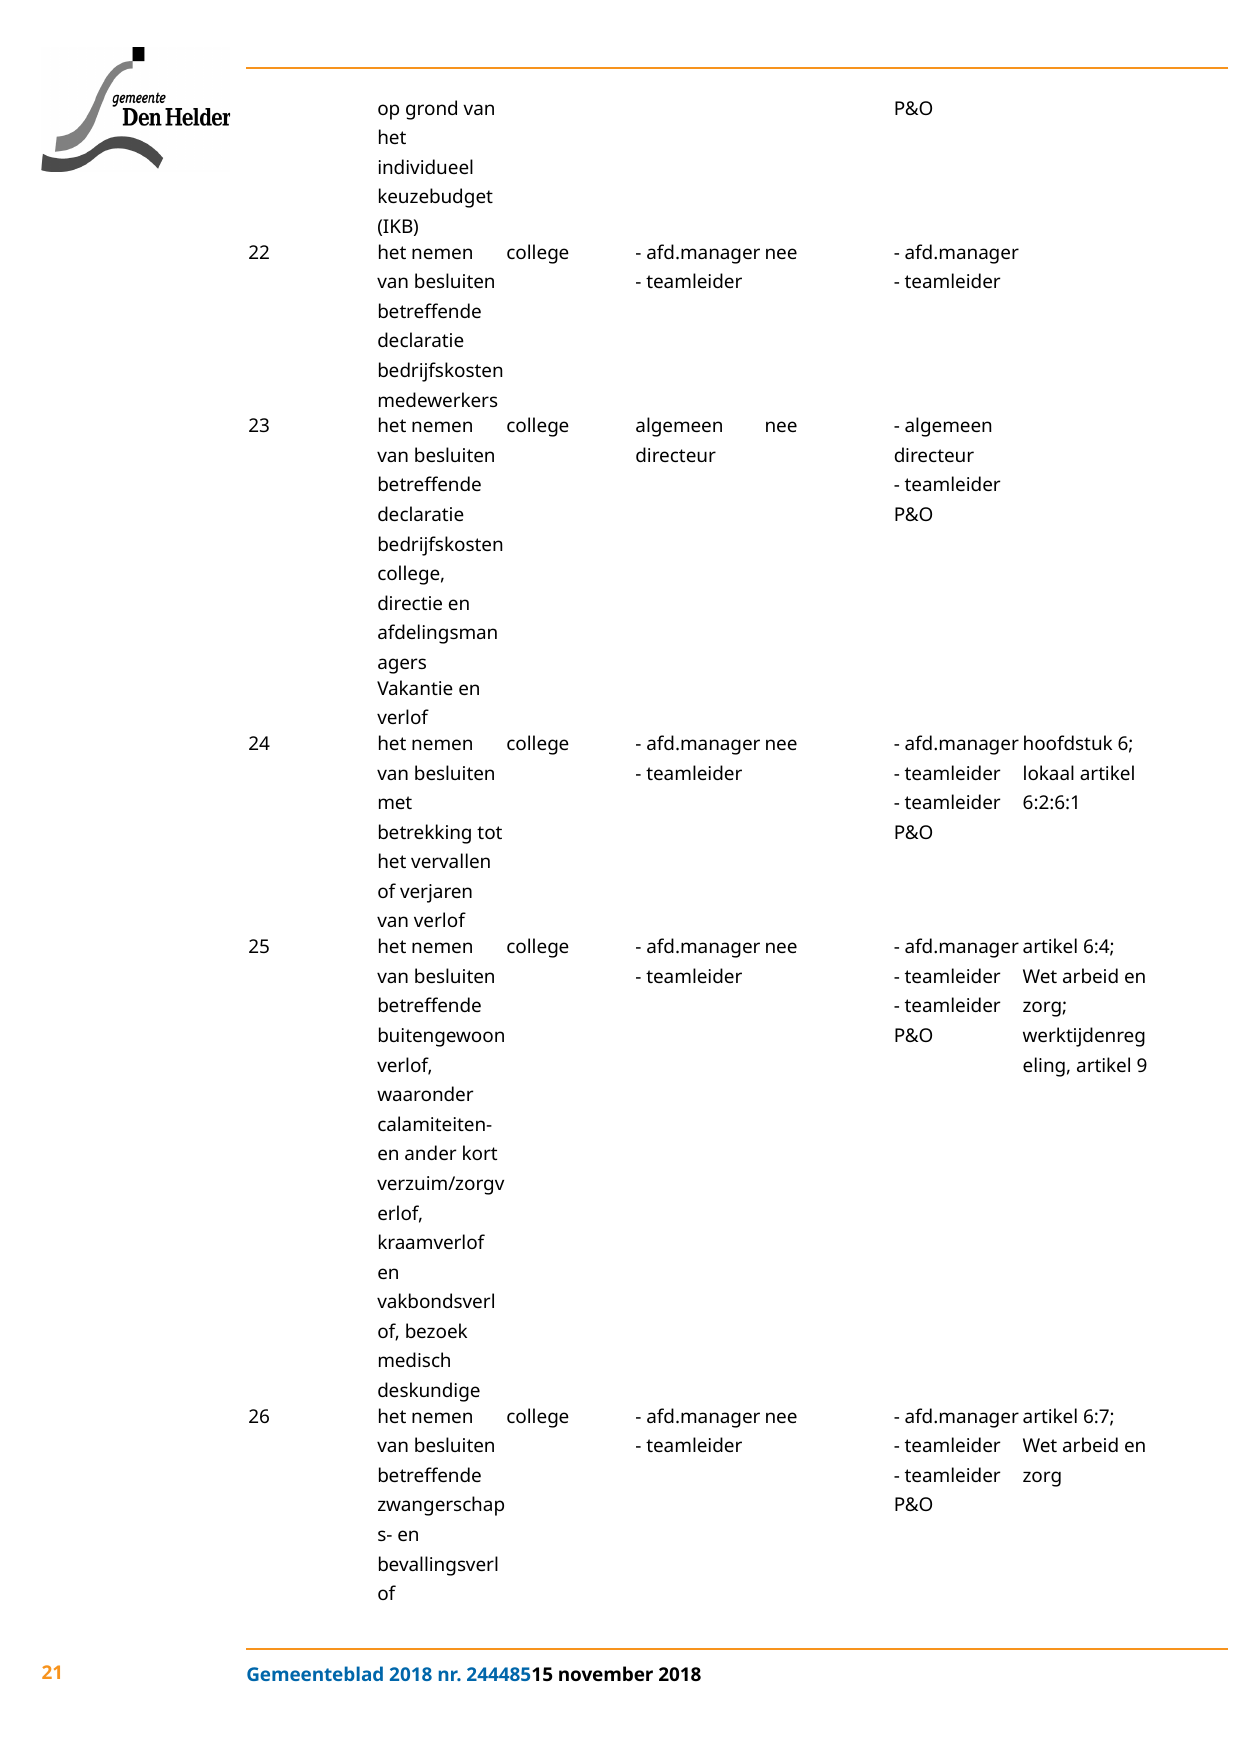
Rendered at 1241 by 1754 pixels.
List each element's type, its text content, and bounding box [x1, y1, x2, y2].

table_cell 23 [248, 413, 377, 675]
table_cell [248, 675, 377, 730]
table_cell [764, 675, 893, 730]
table_cell college [506, 934, 635, 1403]
table_cell - afd.manager - teamleider [635, 730, 764, 933]
table_cell nee [764, 413, 893, 675]
table_cell [1023, 239, 1152, 412]
table_cell artikel 6:7; Wet arbeid en zorg [1023, 1403, 1152, 1606]
table_cell college [506, 730, 635, 933]
table_cell - afd.manager - teamleider [635, 1403, 764, 1606]
table_cell - afd.manager - teamleider [894, 239, 1022, 412]
table_cell nee [764, 730, 893, 933]
table_cell [635, 95, 764, 239]
table_cell het nemen van besluiten betreffende declaratie bedrijfskosten college, directie en afdelingsmanagers [377, 413, 506, 675]
table_cell college [506, 413, 635, 675]
table_cell [764, 95, 893, 239]
table_cell hoofdstuk 6; lokaal artikel 6:2:6:1 [1023, 730, 1152, 933]
table_cell algemeen directeur [635, 413, 764, 675]
table_cell 26 [248, 1403, 377, 1606]
table_cell [894, 675, 1022, 730]
table_cell [1023, 95, 1152, 239]
table_cell [248, 95, 377, 239]
table_cell Vakantie en verlof [377, 675, 506, 730]
table_cell nee [764, 239, 893, 412]
table_cell P&O [894, 95, 1022, 239]
table_cell - afd.manager - teamleider - teamleider P&O [894, 730, 1022, 933]
table_cell - afd.manager - teamleider [635, 934, 764, 1403]
table_cell artikel 6:4; Wet arbeid en zorg; werktijdenregeling, artikel 9 [1023, 934, 1152, 1403]
table_cell nee [764, 1403, 893, 1606]
table_cell [1023, 675, 1152, 730]
table_cell het nemen van besluiten betreffende buitengewoon verlof, waaronder calamiteiten- en ander kort verzuim/zorgverlof, kraamverlof en vakbondsverlof, bezoek medisch deskundige [377, 934, 506, 1403]
table_cell [506, 675, 635, 730]
table_cell college [506, 1403, 635, 1606]
table_cell [1023, 413, 1152, 675]
table_cell - afd.manager - teamleider - teamleider P&O [894, 1403, 1022, 1606]
table_cell het nemen van besluiten betreffende zwangerschaps- en bevallingsverlof [377, 1403, 506, 1606]
table_cell nee [764, 934, 893, 1403]
table_cell - afd.manager - teamleider - teamleider P&O [894, 934, 1022, 1403]
picture [41, 47, 231, 172]
table_cell college [506, 239, 635, 412]
table_cell 25 [248, 934, 377, 1403]
table_cell 22 [248, 239, 377, 412]
table_cell - algemeen directeur - teamleider P&O [894, 413, 1022, 675]
table_cell 24 [248, 730, 377, 933]
table_cell het nemen van besluiten met betrekking tot het vervallen of verjaren van verlof [377, 730, 506, 933]
table_cell op grond van het individueel keuzebudget (IKB) [377, 95, 506, 239]
table_cell [506, 95, 635, 239]
table_cell het nemen van besluiten betreffende declaratie bedrijfskosten medewerkers [377, 239, 506, 412]
table_cell - afd.manager - teamleider [635, 239, 764, 412]
table_cell [635, 675, 764, 730]
